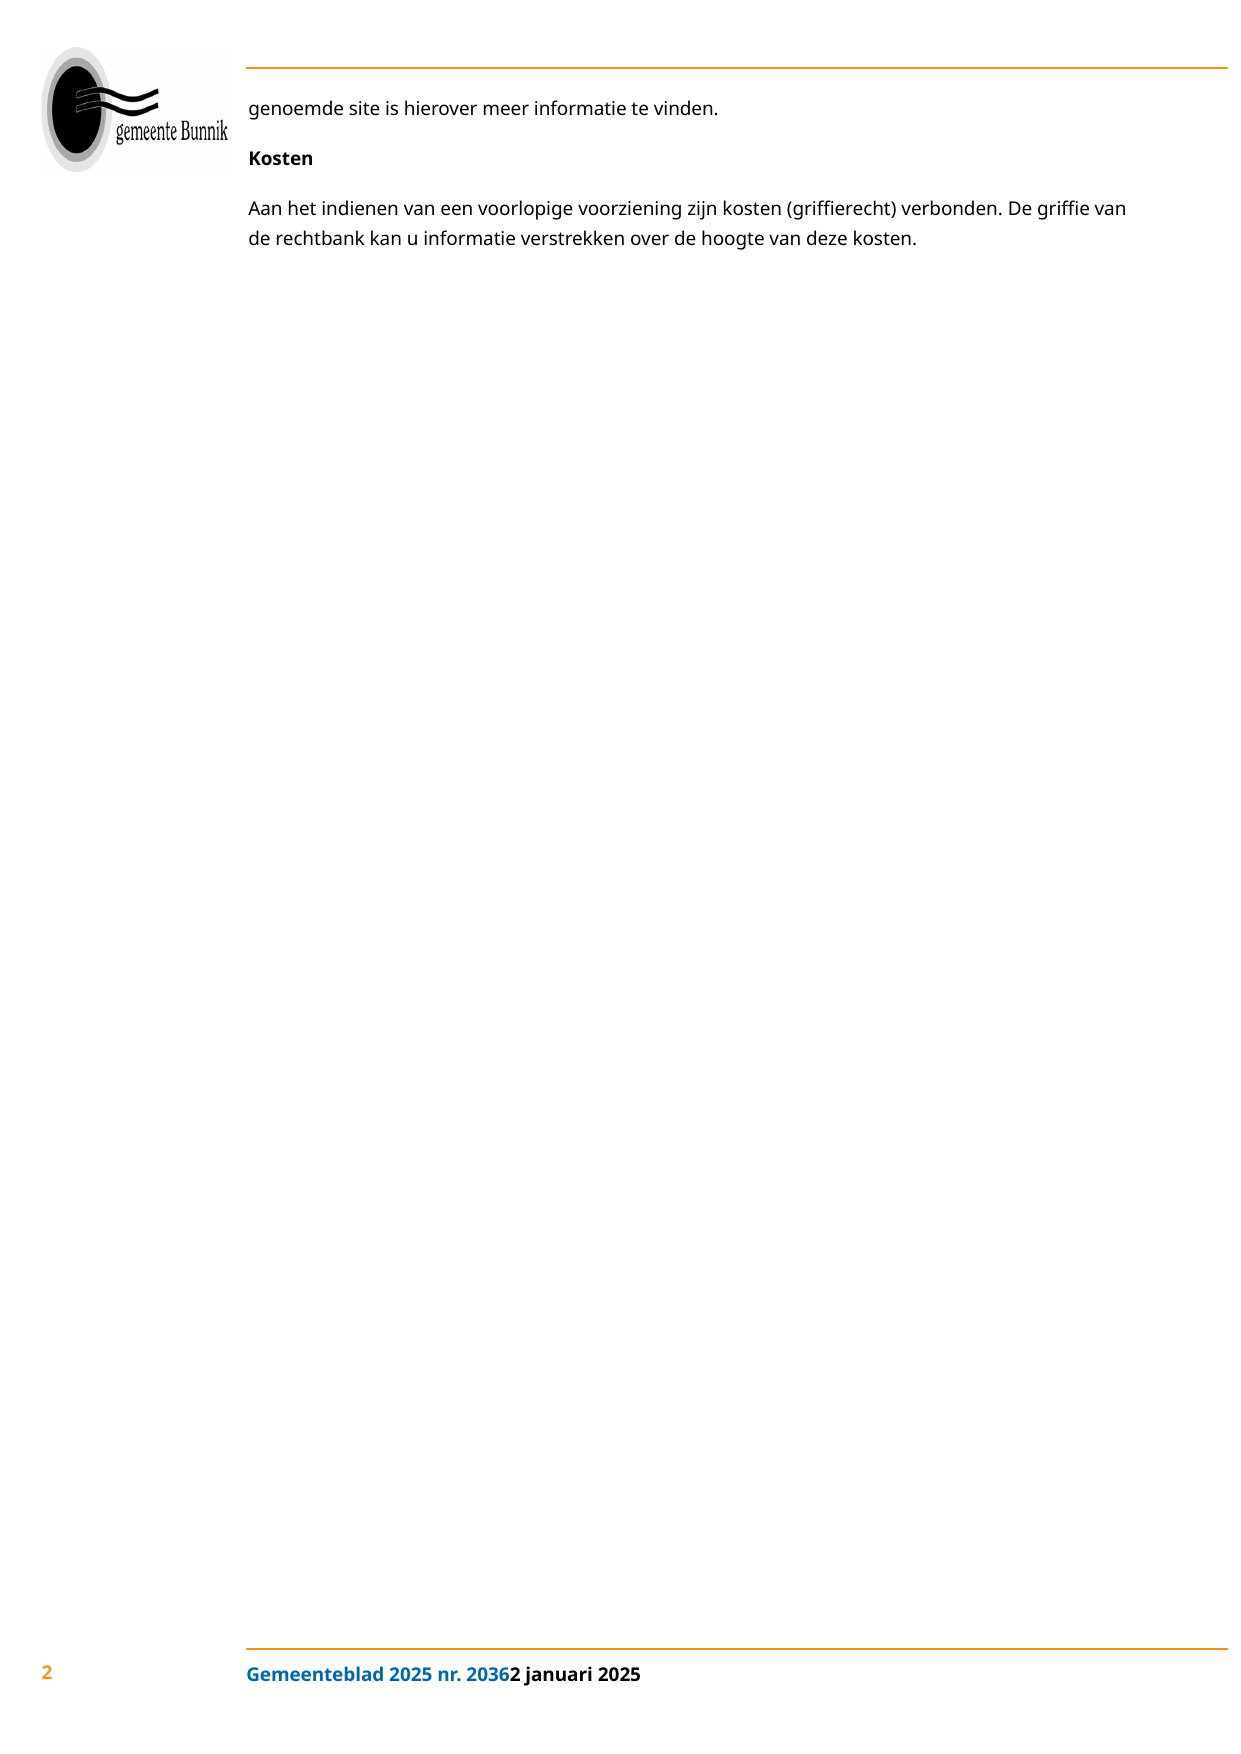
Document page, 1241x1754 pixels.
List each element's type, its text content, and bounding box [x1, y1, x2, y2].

picture [41, 47, 231, 172]
text genoemde site is hierover meer informatie te vinden. [248, 95, 1152, 121]
text Kosten [248, 145, 1152, 171]
text Aan het indienen van een voorlopige voorziening zijn kosten (griffierecht) verbonden. De griffie van de rechtbank kan u informatie verstrekken over de hoogte van deze kosten. [248, 196, 1152, 251]
